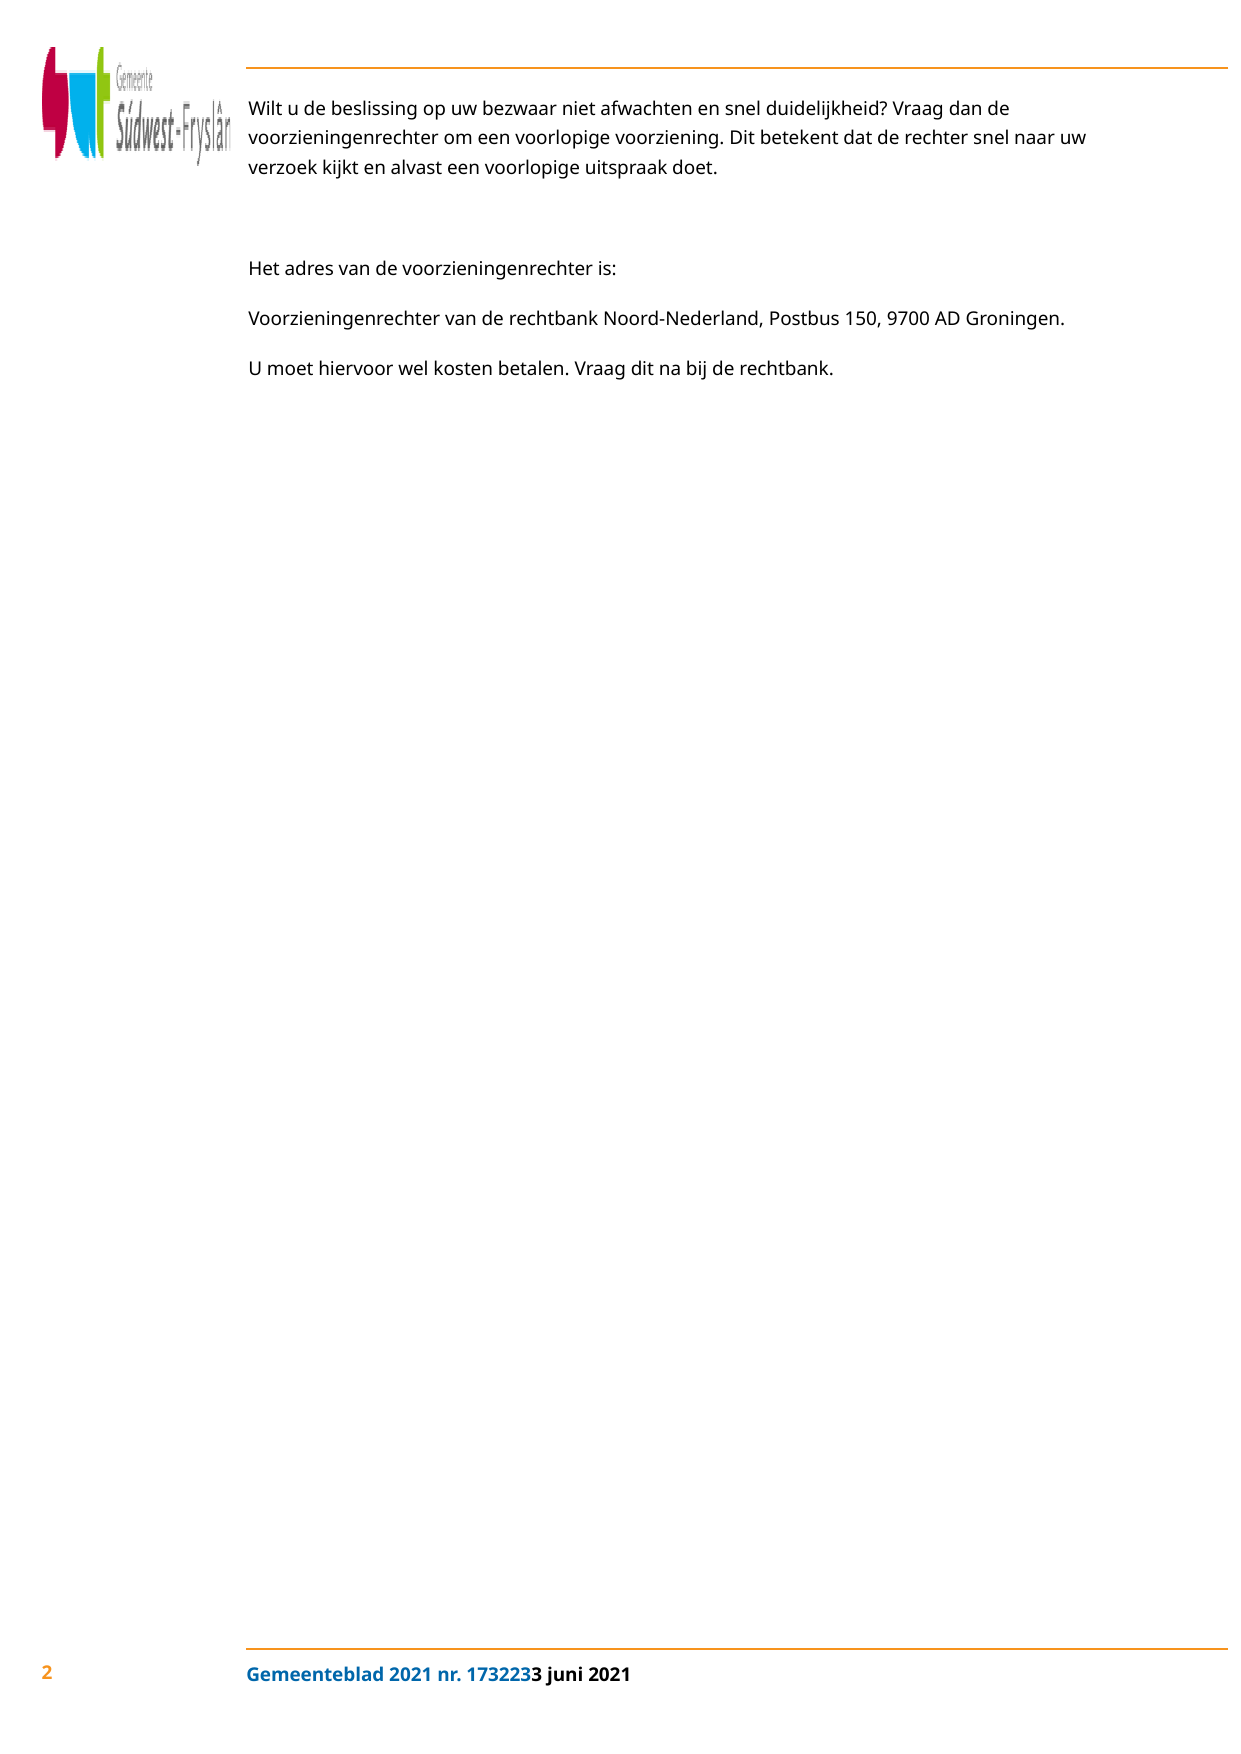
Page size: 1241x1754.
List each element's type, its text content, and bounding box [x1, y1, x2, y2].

text Het adres van de voorzieningenrechter is: [248, 255, 1152, 281]
text Voorzieningenrechter van de rechtbank Noord-Nederland, Postbus 150, 9700 AD Groningen. [248, 305, 1152, 331]
picture [41, 47, 231, 172]
text Wilt u de beslissing op uw bezwaar niet afwachten en snel duidelijkheid? Vraag dan de voorzieningenrechter om een voorlopige voorziening. Dit betekent dat de rechter snel naar uw verzoek kijkt en alvast een voorlopige uitspraak doet. [248, 95, 1152, 180]
text U moet hiervoor wel kosten betalen. Vraag dit na bij de rechtbank. [248, 356, 1152, 381]
